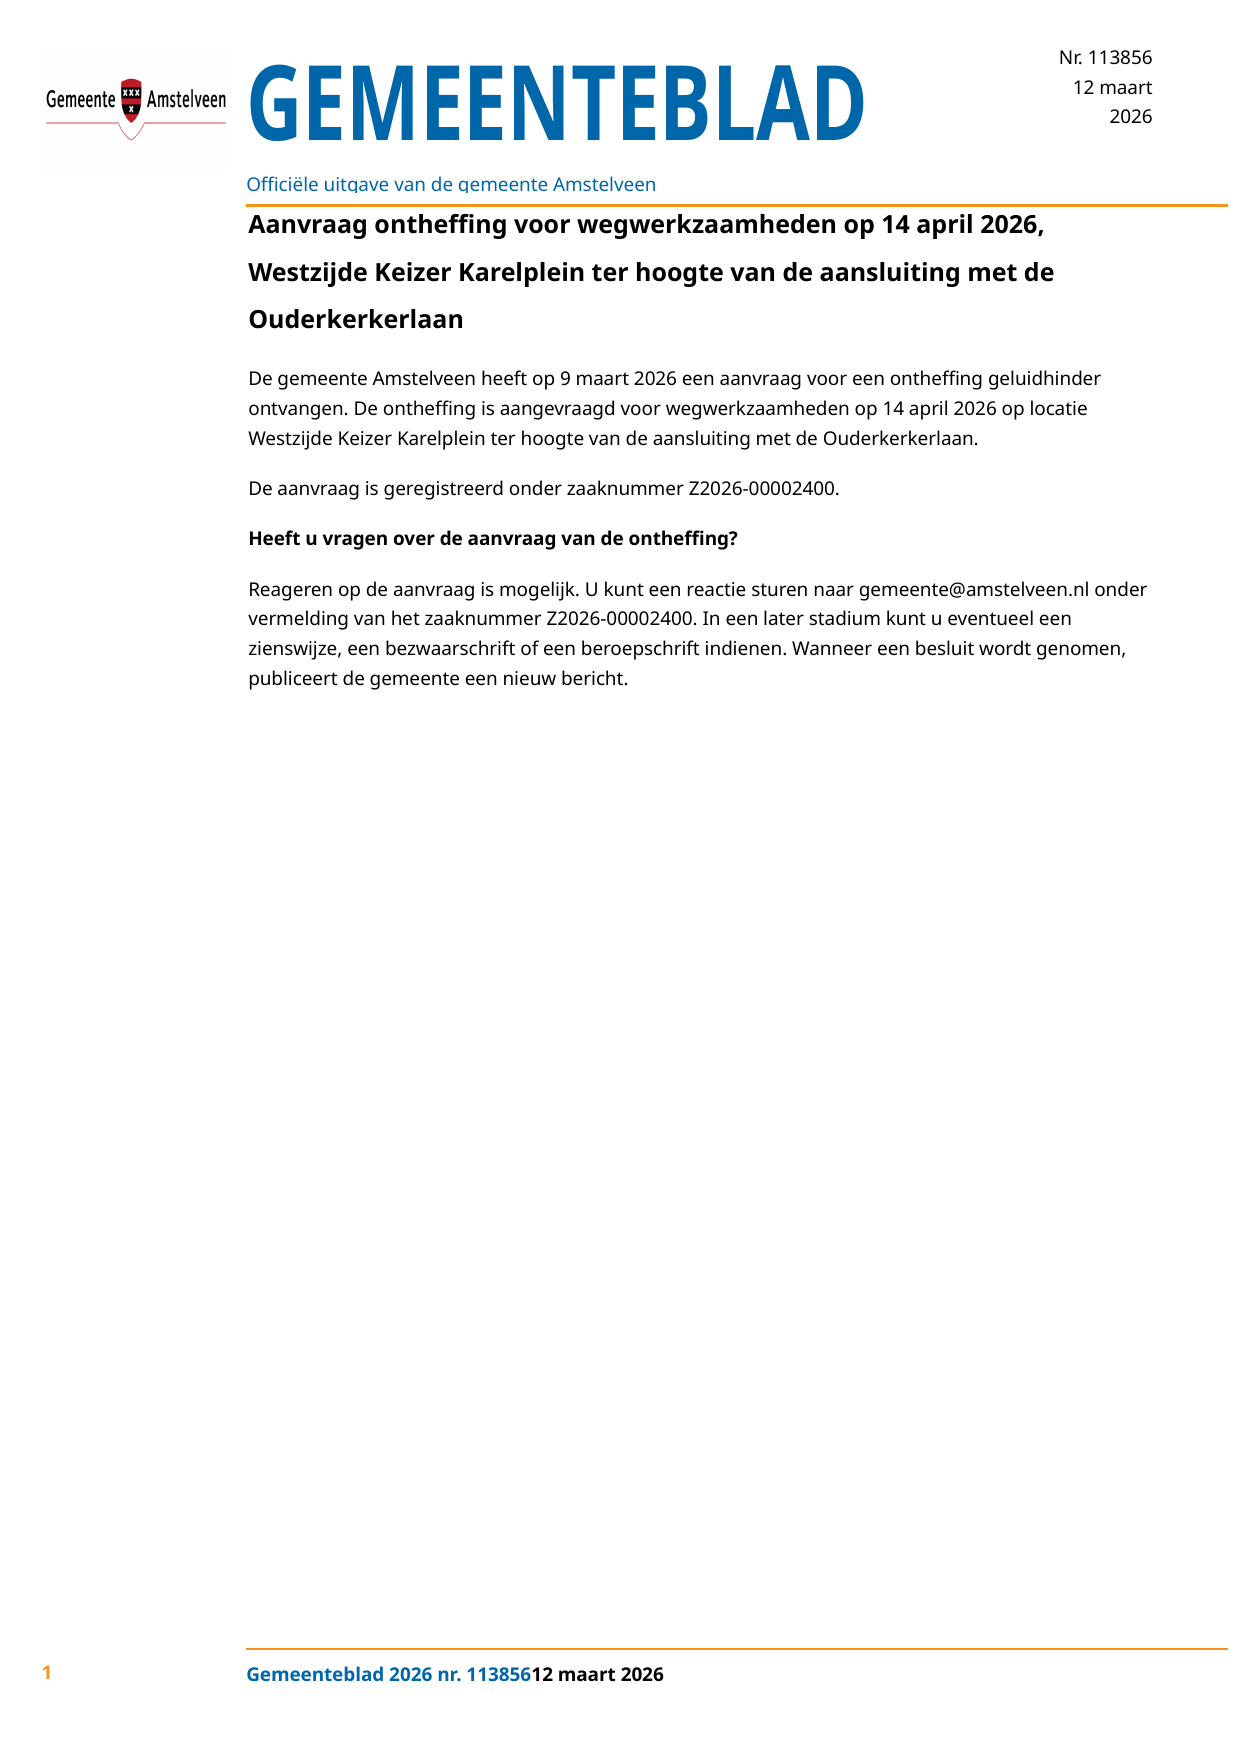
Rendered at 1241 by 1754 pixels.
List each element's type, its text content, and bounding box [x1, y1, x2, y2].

text Heeft u vragen over de aanvraag van de ontheffing? [248, 526, 1152, 551]
text Reageren op de aanvraag is mogelijk. U kunt een reactie sturen naar gemeente@amstelveen.nl onder vermelding van het zaaknummer Z2026-00002400. In een later stadium kunt u eventueel een zienswijze, een bezwaarschrift of een beroepschrift indienen. Wanneer een besluit wordt genomen, publiceert de gemeente een nieuw bericht. [248, 576, 1152, 690]
text Aanvraag ontheffing voor wegwerkzaamheden op 14 april 2026, Westzijde Keizer Karelplein ter hoogte van de aansluiting met de Ouderkerkerlaan [248, 207, 1152, 336]
picture [41, 47, 231, 172]
text De gemeente Amstelveen heeft op 9 maart 2026 een aanvraag voor een ontheffing geluidhinder ontvangen. De ontheffing is aangevraagd voor wegwerkzaamheden op 14 april 2026 op locatie Westzijde Keizer Karelplein ter hoogte van de aansluiting met de Ouderkerkerlaan. [248, 366, 1152, 450]
text De aanvraag is geregistreerd onder zaaknummer Z2026-00002400. [248, 475, 1152, 501]
